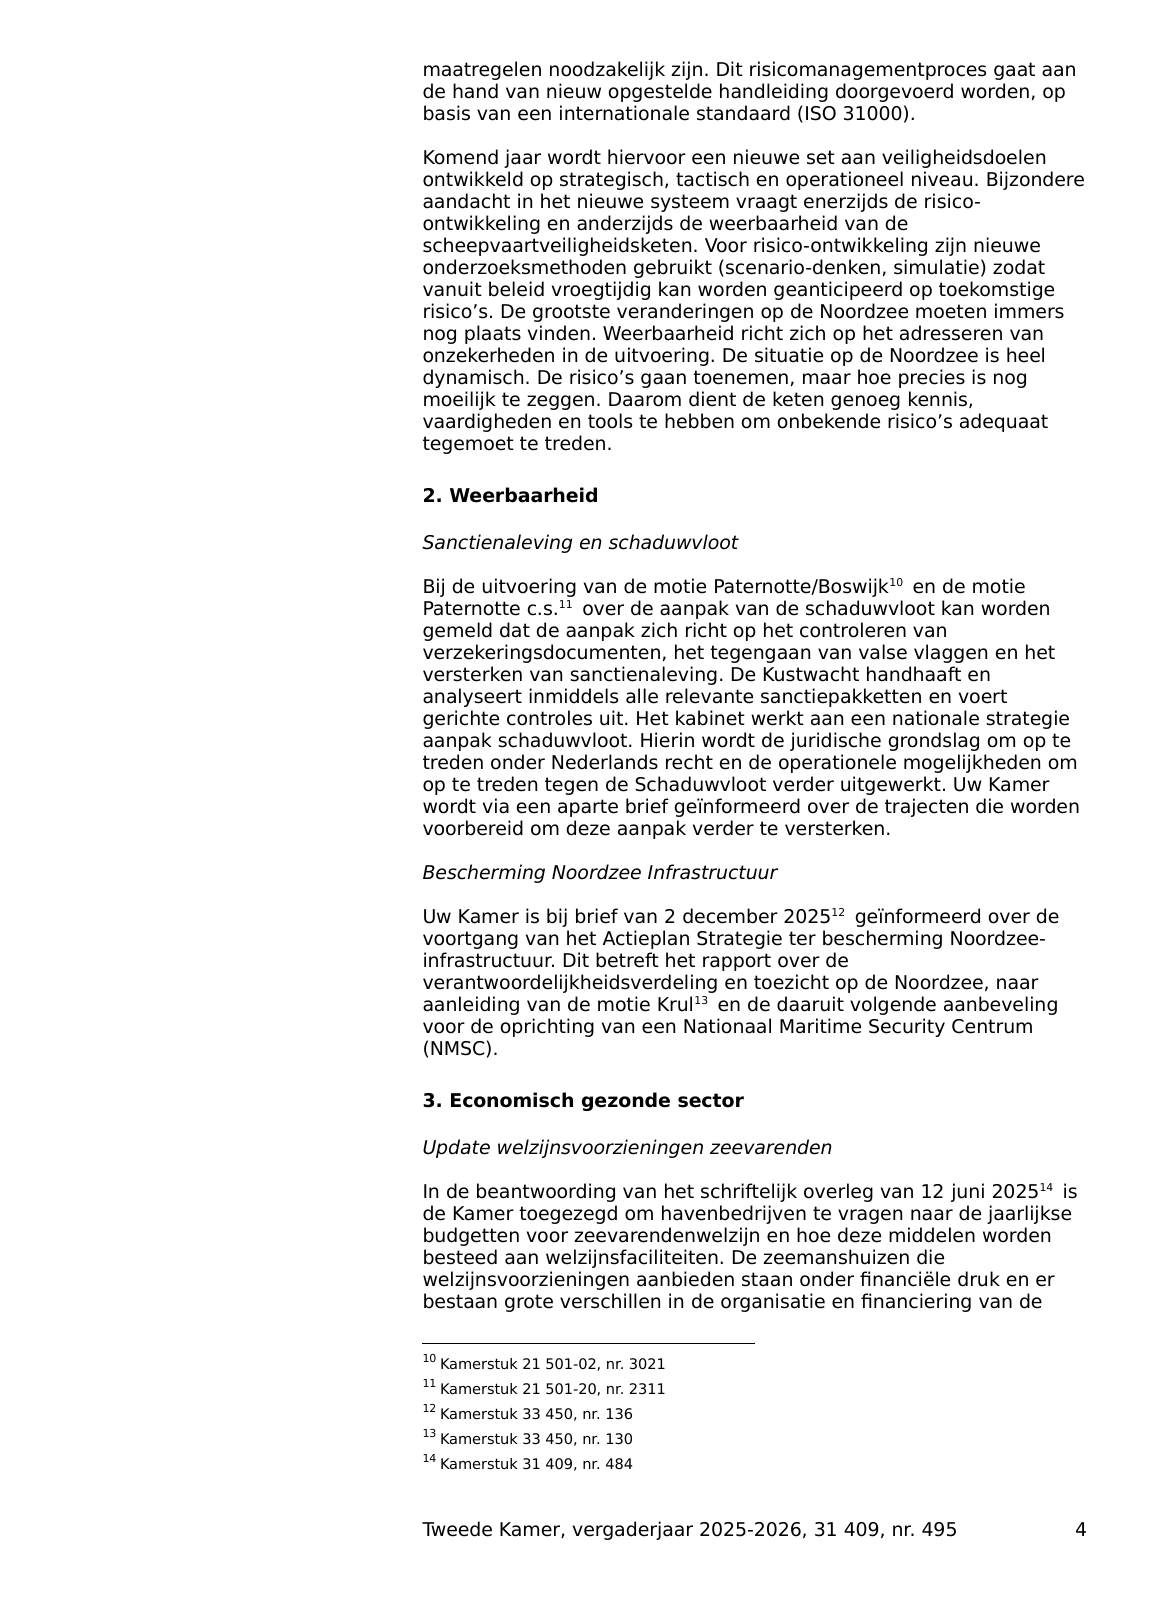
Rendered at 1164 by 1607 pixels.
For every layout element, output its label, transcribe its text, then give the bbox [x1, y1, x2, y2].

subtitle 2. Weerbaarheid [422, 485, 1087, 507]
text Uw Kamer is bij brief van 2 december 2025 geïnformeerd over de voortgang van het Actieplan Strategie ter bescherming Noordzee-infrastructuur. Dit betreft het rapport over de verantwoordelijkheidsverdeling en toezicht op de Noordzee, naar aanleiding van de motie Krul en de daaruit volgende aanbeveling voor de oprichting van een Nationaal Maritime Security Centrum (NMSC). [422, 906, 1087, 1060]
subtitle Bescherming Noordzee Infrastructuur [422, 862, 1087, 884]
text Kamerstuk 21 501-02, nr. 3021 [422, 1352, 1087, 1374]
text In de beantwoording van het schriftelijk overleg van 12 juni 2025 is de Kamer toegezegd om havenbedrijven te vragen naar de jaarlijkse budgetten voor zeevarendenwelzijn en hoe deze middelen worden besteed aan welzijnsfaciliteiten. De zeemanshuizen die welzijnsvoorzieningen aanbieden staan onder financiële druk en er bestaan grote verschillen in de organisatie en financiering van de [422, 1181, 1087, 1313]
text Kamerstuk 33 450, nr. 130 [422, 1427, 1087, 1449]
subtitle Sanctienaleving en schaduwvloot [422, 532, 1087, 554]
subtitle 3. Economisch gezonde sector [422, 1090, 1087, 1112]
text Kamerstuk 31 409, nr. 484 [422, 1452, 1087, 1474]
text Kamerstuk 33 450, nr. 136 [422, 1402, 1087, 1424]
text maatregelen noodzakelijk zijn. Dit risicomanagementproces gaat aan de hand van nieuw opgestelde handleiding doorgevoerd worden, op basis van een internationale standaard (ISO 31000). [422, 59, 1087, 125]
text Bij de uitvoering van de motie Paternotte/Boswijk en de motie Paternotte c.s. over de aanpak van de schaduwvloot kan worden gemeld dat de aanpak zich richt op het controleren van verzekeringsdocumenten, het tegengaan van valse vlaggen en het versterken van sanctienaleving. De Kustwacht handhaaft en analyseert inmiddels alle relevante sanctiepakketten en voert gerichte controles uit. Het kabinet werkt aan een nationale strategie aanpak schaduwvloot. Hierin wordt de juridische grondslag om op te treden onder Nederlands recht en de operationele mogelijkheden om op te treden tegen de Schaduwvloot verder uitgewerkt. Uw Kamer wordt via een aparte brief geïnformeerd over de trajecten die worden voorbereid om deze aanpak verder te versterken. [422, 576, 1087, 840]
text Komend jaar wordt hiervoor een nieuwe set aan veiligheidsdoelen ontwikkeld op strategisch, tactisch en operationeel niveau. Bijzondere aandacht in het nieuwe systeem vraagt enerzijds de risico-ontwikkeling en anderzijds de weerbaarheid van de scheepvaartveiligheidsketen. Voor risico-ontwikkeling zijn nieuwe onderzoeksmethoden gebruikt (scenario-denken, simulatie) zodat vanuit beleid vroegtijdig kan worden geanticipeerd op toekomstige risico’s. De grootste veranderingen op de Noordzee moeten immers nog plaats vinden. Weerbaarheid richt zich op het adresseren van onzekerheden in de uitvoering. De situatie op de Noordzee is heel dynamisch. De risico’s gaan toenemen, maar hoe precies is nog moeilijk te zeggen. Daarom dient de keten genoeg kennis, vaardigheden en tools te hebben om onbekende risico’s adequaat tegemoet te treden. [422, 147, 1087, 455]
subtitle Update welzijnsvoorzieningen zeevarenden [422, 1137, 1087, 1159]
text Kamerstuk 21 501-20, nr. 2311 [422, 1377, 1087, 1399]
